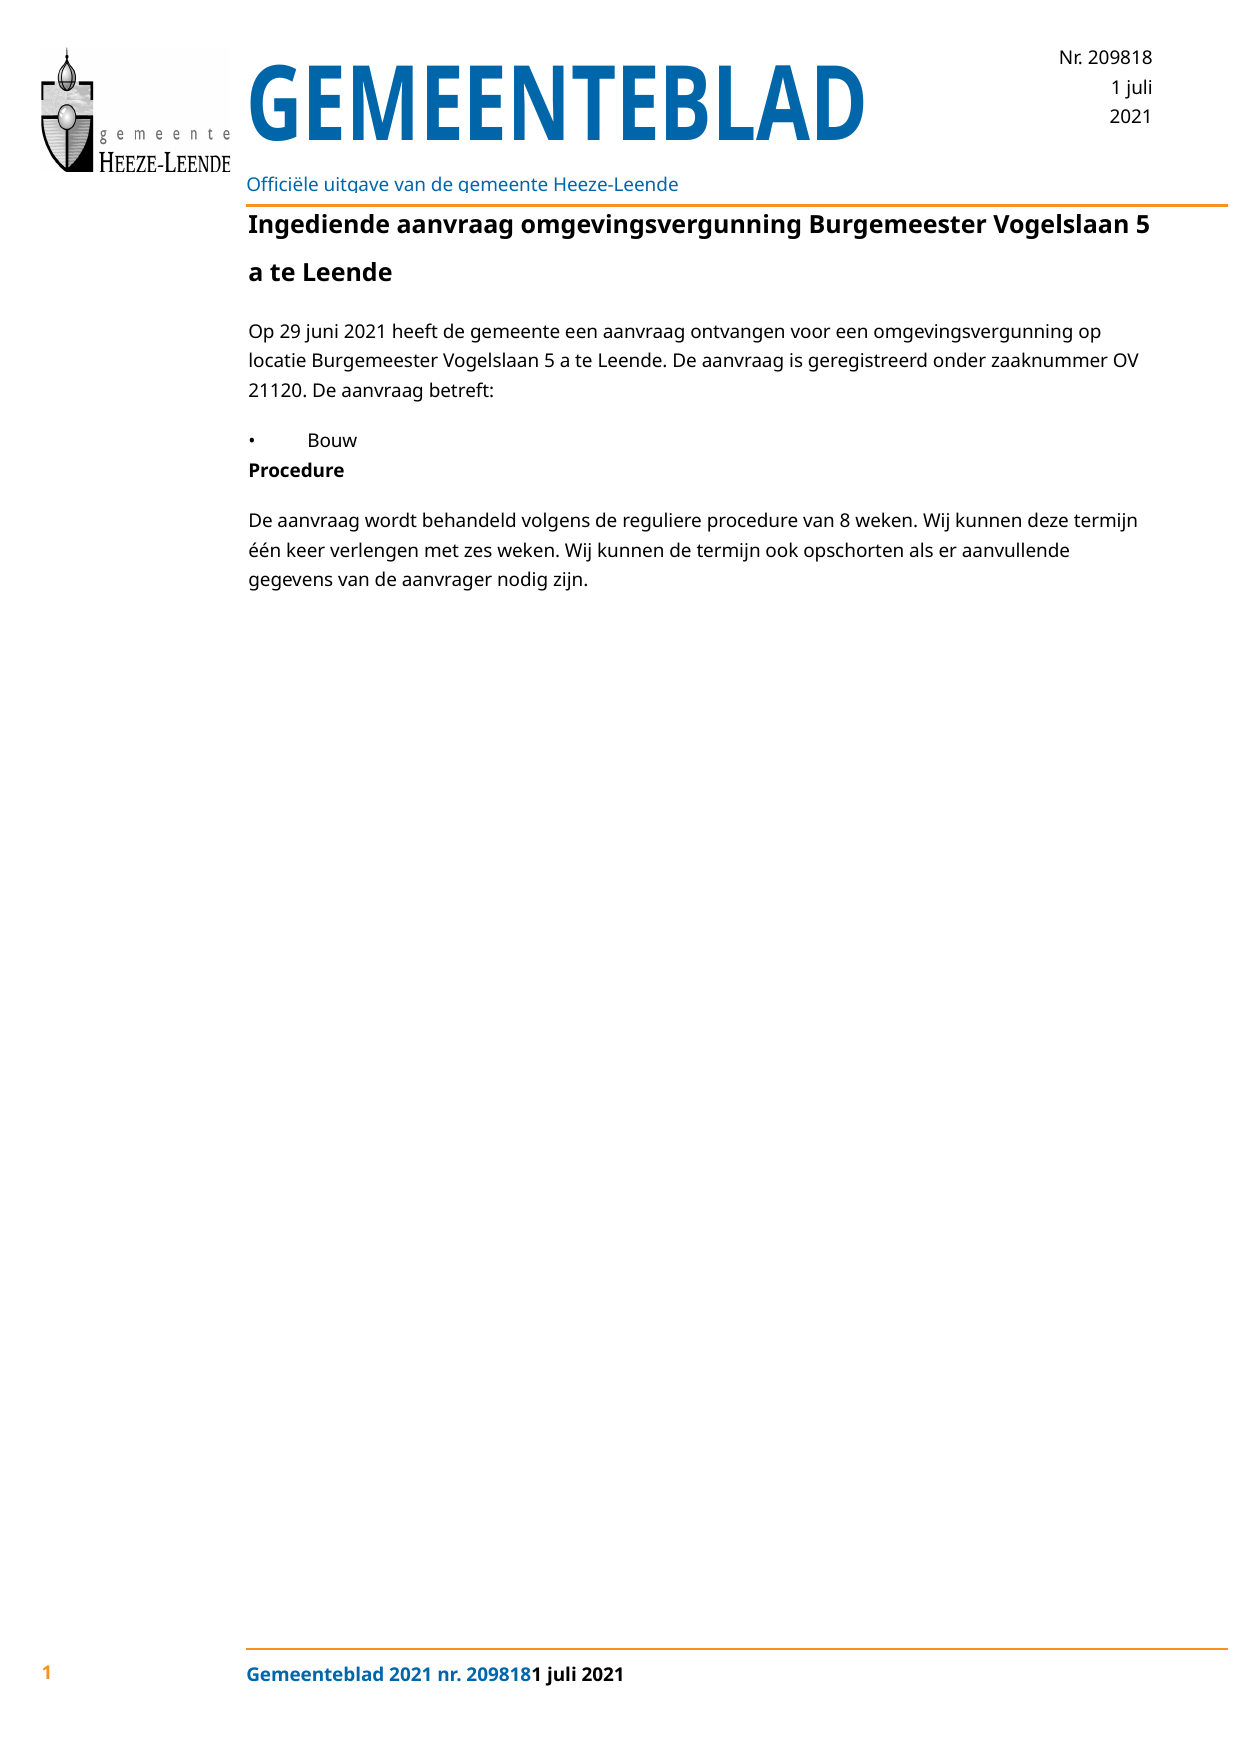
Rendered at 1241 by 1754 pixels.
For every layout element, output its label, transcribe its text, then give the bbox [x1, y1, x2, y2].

text Op 29 juni 2021 heeft de gemeente een aanvraag ontvangen voor een omgevingsvergunning op locatie Burgemeester Vogelslaan 5 a te Leende. De aanvraag is geregistreerd onder zaaknummer OV 21120. De aanvraag betreft: [248, 318, 1152, 403]
text De aanvraag wordt behandeld volgens de reguliere procedure van 8 weken. Wij kunnen deze termijn één keer verlengen met zes weken. Wij kunnen de termijn ook opschorten als er aanvullende gegevens van de aanvrager nodig zijn. [248, 507, 1152, 592]
list Bouw [248, 427, 1152, 453]
text Procedure [248, 457, 1152, 483]
picture [41, 47, 231, 172]
text Ingediende aanvraag omgevingsvergunning Burgemeester Vogelslaan 5 a te Leende [248, 207, 1152, 288]
